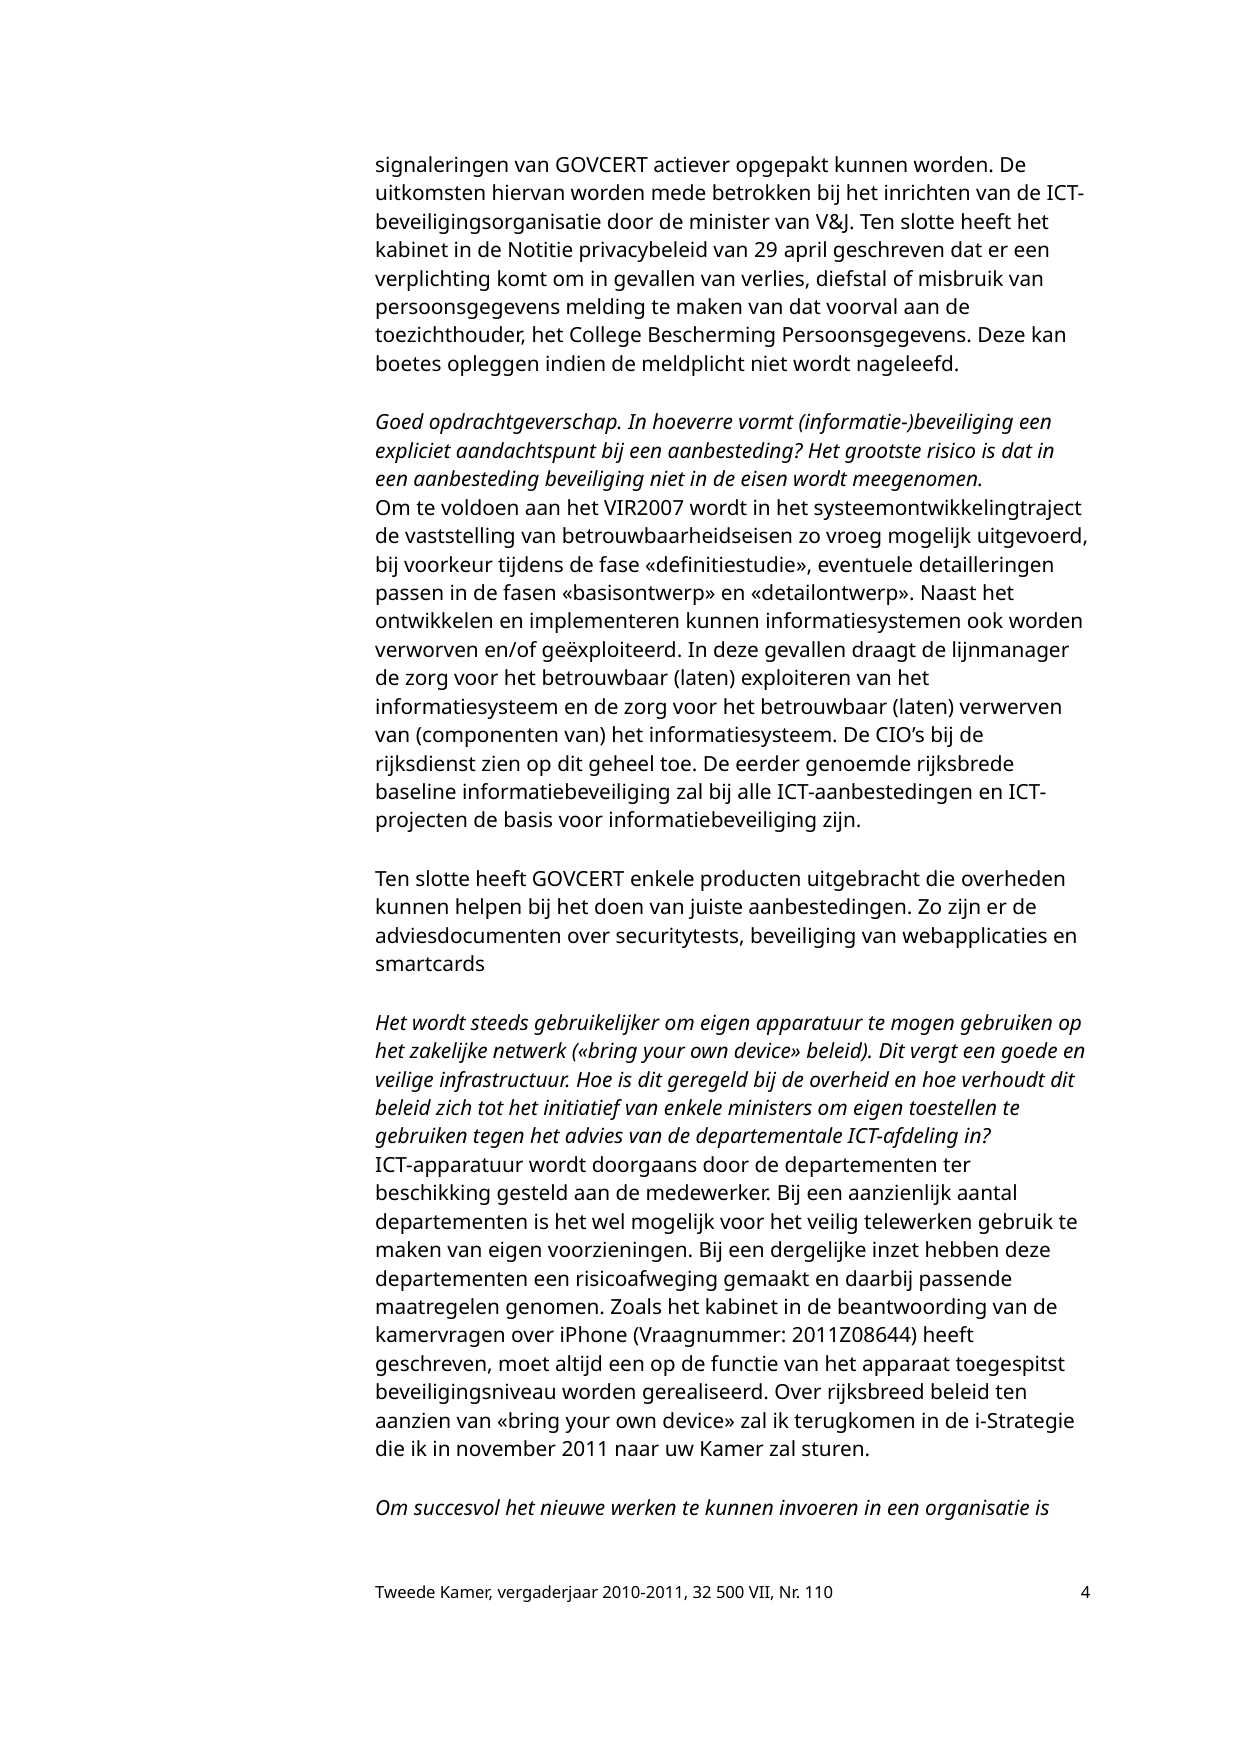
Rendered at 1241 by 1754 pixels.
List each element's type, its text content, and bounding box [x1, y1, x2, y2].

text Goed opdrachtgeverschap. In hoeverre vormt (informatie-)beveiliging een expliciet aandachtspunt bij een aanbesteding? Het grootste risico is dat in een aanbesteding beveiliging niet in de eisen wordt meegenomen. [375, 407, 1090, 493]
text ICT-apparatuur wordt doorgaans door de departementen ter beschikking gesteld aan de medewerker. Bij een aanzienlijk aantal departementen is het wel mogelijk voor het veilig telewerken gebruik te maken van eigen voorzieningen. Bij een dergelijke inzet hebben deze departementen een risicoafweging gemaakt en daarbij passende maatregelen genomen. Zoals het kabinet in de beantwoording van de kamervragen over iPhone (Vraagnummer: 2011Z08644) heeft geschreven, moet altijd een op de functie van het apparaat toegespitst beveiligingsniveau worden gerealiseerd. Over rijksbreed beleid ten aanzien van «bring your own device» zal ik terugkomen in de i-Strategie die ik in november 2011 naar uw Kamer zal sturen. [375, 1150, 1090, 1463]
text Het wordt steeds gebruikelijker om eigen apparatuur te mogen gebruiken op het zakelijke netwerk («bring your own device» beleid). Dit vergt een goede en veilige infrastructuur. Hoe is dit geregeld bij de overheid en hoe verhoudt dit beleid zich tot het initiatief van enkele ministers om eigen toestellen te gebruiken tegen het advies van de departementale ICT-afdeling in? [375, 1008, 1090, 1150]
text Ten slotte heeft GOVCERT enkele producten uitgebracht die overheden kunnen helpen bij het doen van juiste aanbestedingen. Zo zijn er de adviesdocumenten over securitytests, beveiliging van webapplicaties en smartcards [375, 864, 1090, 978]
text Om succesvol het nieuwe werken te kunnen invoeren in een organisatie is [375, 1493, 1090, 1521]
text signaleringen van GOVCERT actiever opgepakt kunnen worden. De uitkomsten hiervan worden mede betrokken bij het inrichten van de ICT-beveiligingsorganisatie door de minister van V&J. Ten slotte heeft het kabinet in de Notitie privacybeleid van 29 april geschreven dat er een verplichting komt om in gevallen van verlies, diefstal of misbruik van persoonsgegevens melding te maken van dat voorval aan de toezichthouder, het College Bescherming Persoonsgegevens. Deze kan boetes opleggen indien de meldplicht niet wordt nageleefd. [375, 150, 1090, 377]
text Om te voldoen aan het VIR2007 wordt in het systeemontwikkelingtraject de vaststelling van betrouwbaarheidseisen zo vroeg mogelijk uitgevoerd, bij voorkeur tijdens de fase «definitiestudie», eventuele detailleringen passen in de fasen «basisontwerp» en «detailontwerp». Naast het ontwikkelen en implementeren kunnen informatiesystemen ook worden verworven en/of geëxploiteerd. In deze gevallen draagt de lijnmanager de zorg voor het betrouwbaar (laten) exploiteren van het informatiesysteem en de zorg voor het betrouwbaar (laten) verwerven van (componenten van) het informatiesysteem. De CIO’s bij de rijksdienst zien op dit geheel toe. De eerder genoemde rijksbrede baseline informatiebeveiliging zal bij alle ICT-aanbestedingen en ICT-projecten de basis voor informatiebeveiliging zijn. [375, 493, 1090, 834]
